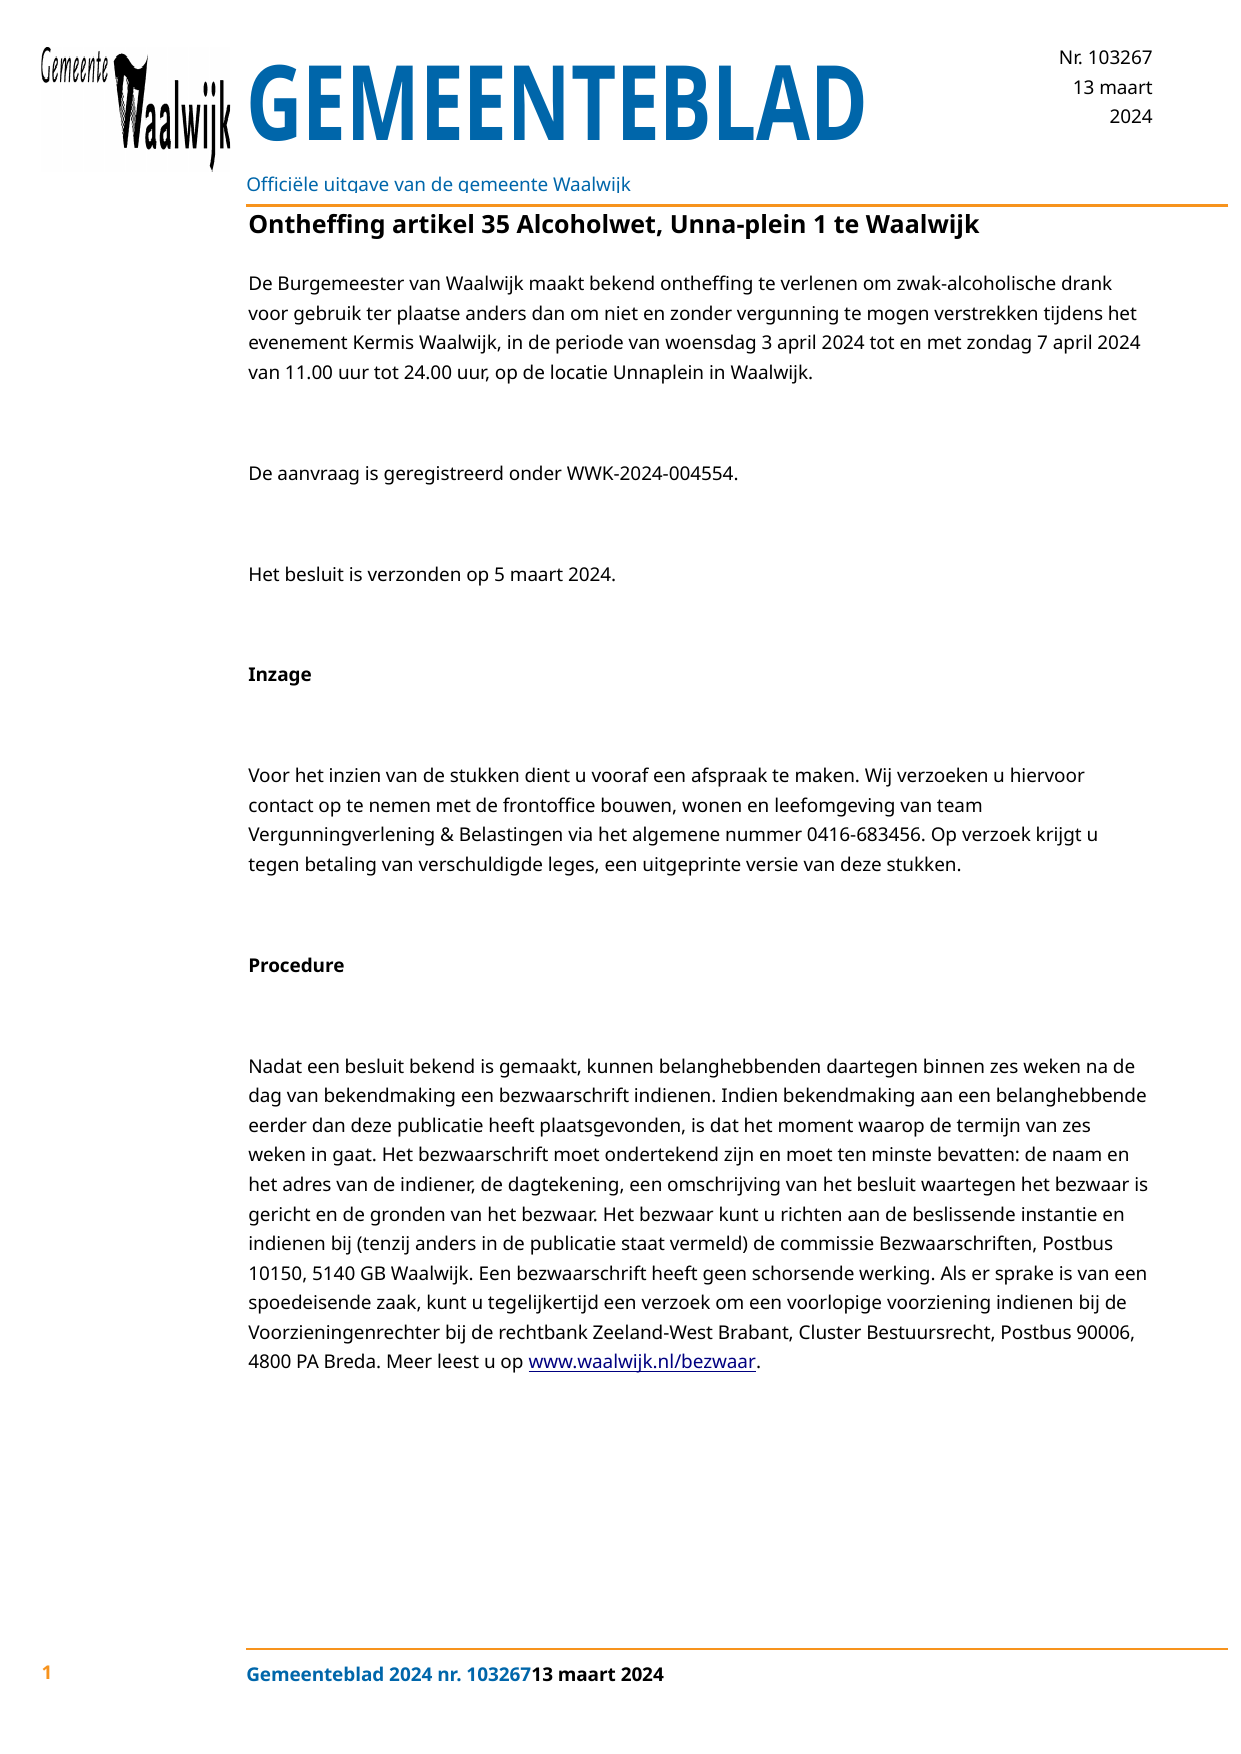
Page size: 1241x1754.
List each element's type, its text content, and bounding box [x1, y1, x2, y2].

picture [41, 47, 231, 172]
text Ontheffing artikel 35 Alcoholwet, Unna-plein 1 te Waalwijk [248, 207, 1152, 241]
text Het besluit is verzonden op 5 maart 2024. [248, 561, 1152, 586]
text Voor het inzien van de stukken dient u vooraf een afspraak te maken. Wij verzoeken u hiervoor contact op te nemen met de frontoffice bouwen, wonen en leefomgeving van team Vergunningverlening & Belastingen via het algemene nummer 0416-683456. Op verzoek krijgt u tegen betaling van verschuldigde leges, een uitgeprinte versie van deze stukken. [248, 762, 1152, 877]
text De aanvraag is geregistreerd onder WWK-2024-004554. [248, 460, 1152, 486]
text Inzage [248, 662, 1152, 687]
text De Burgemeester van Waalwijk maakt bekend ontheffing te verlenen om zwak-alcoholische drank voor gebruik ter plaatse anders dan om niet en zonder vergunning te mogen verstrekken tijdens het evenement Kermis Waalwijk, in de periode van woensdag 3 april 2024 tot en met zondag 7 april 2024 van 11.00 uur tot 24.00 uur, op de locatie Unnaplein in Waalwijk. [248, 270, 1152, 385]
text Nadat een besluit bekend is gemaakt, kunnen belanghebbenden daartegen binnen zes weken na de dag van bekendmaking een bezwaarschrift indienen. Indien bekendmaking aan een belanghebbende eerder dan deze publicatie heeft plaatsgevonden, is dat het moment waarop de termijn van zes weken in gaat. Het bezwaarschrift moet ondertekend zijn en moet ten minste bevatten: de naam en het adres van de indiener, de dagtekening, een omschrijving van het besluit waartegen het bezwaar is gericht en de gronden van het bezwaar. Het bezwaar kunt u richten aan de beslissende instantie en indienen bij (tenzij anders in de publicatie staat vermeld) de commissie Bezwaarschriften, Postbus 10150, 5140 GB Waalwijk. Een bezwaarschrift heeft geen schorsende werking. Als er sprake is van een spoedeisende zaak, kunt u tegelijkertijd een verzoek om een voorlopige voorziening indienen bij de Voorzieningenrechter bij de rechtbank Zeeland-West Brabant, Cluster Bestuursrecht, Postbus 90006, 4800 PA Breda. Meer leest u op www.waalwijk.nl/bezwaar. [248, 1053, 1152, 1374]
text Procedure [248, 952, 1152, 978]
